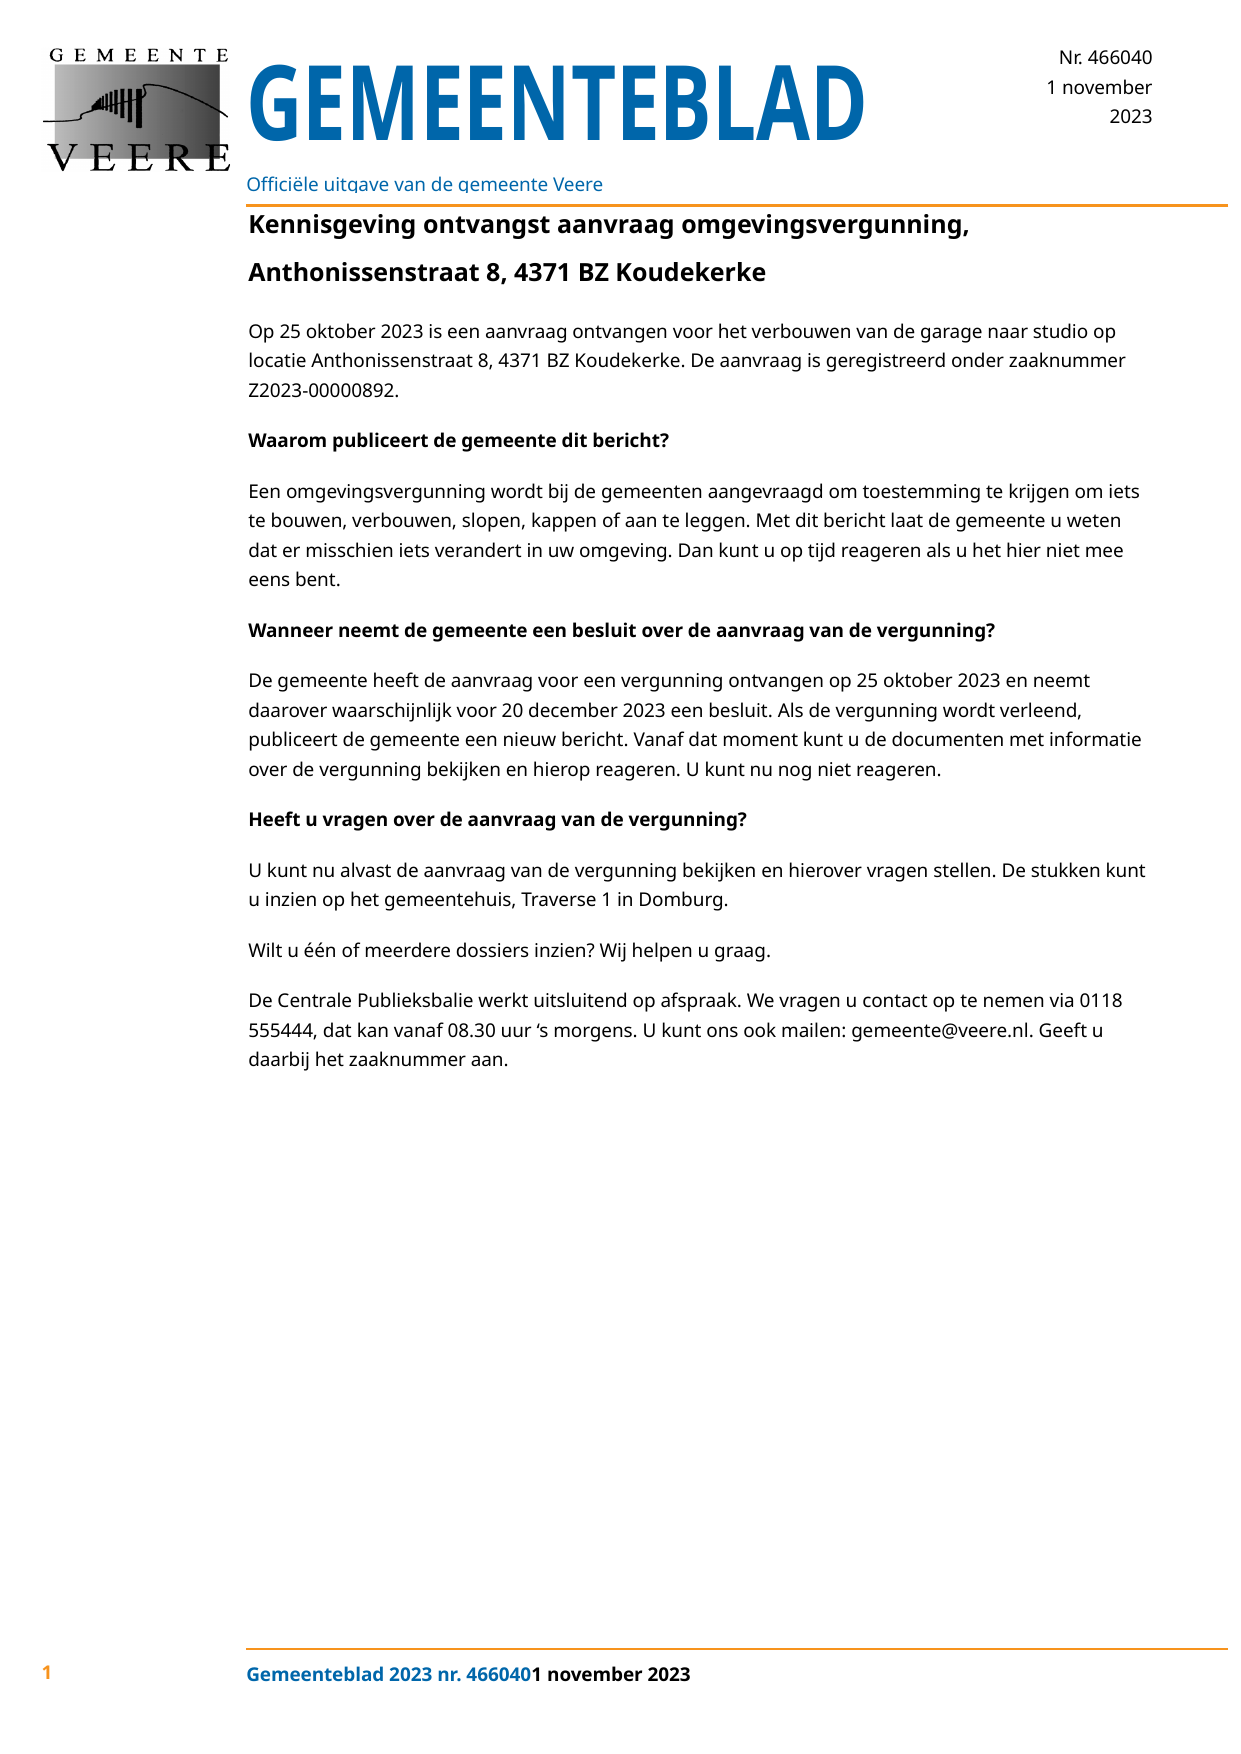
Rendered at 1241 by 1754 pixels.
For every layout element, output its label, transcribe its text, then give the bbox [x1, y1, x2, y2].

text Waarom publiceert de gemeente dit bericht? [248, 427, 1152, 453]
text U kunt nu alvast de aanvraag van de vergunning bekijken en hierover vragen stellen. De stukken kunt u inzien op het gemeentehuis, Traverse 1 in Domburg. [248, 857, 1152, 912]
text Wanneer neemt de gemeente een besluit over de aanvraag van de vergunning? [248, 617, 1152, 643]
text Een omgevingsvergunning wordt bij de gemeenten aangevraagd om toestemming te krijgen om iets te bouwen, verbouwen, slopen, kappen of aan te leggen. Met dit bericht laat de gemeente u weten dat er misschien iets verandert in uw omgeving. Dan kunt u op tijd reageren als u het hier niet mee eens bent. [248, 478, 1152, 592]
text Wilt u één of meerdere dossiers inzien? Wij helpen u graag. [248, 937, 1152, 963]
text Kennisgeving ontvangst aanvraag omgevingsvergunning, Anthonissenstraat 8, 4371 BZ Koudekerke [248, 207, 1152, 288]
picture [41, 47, 231, 172]
text De gemeente heeft de aanvraag voor een vergunning ontvangen op 25 oktober 2023 en neemt daarover waarschijnlijk voor 20 december 2023 een besluit. Als de vergunning wordt verleend, publiceert de gemeente een nieuw bericht. Vanaf dat moment kunt u de documenten met informatie over de vergunning bekijken en hierop reageren. U kunt nu nog niet reageren. [248, 667, 1152, 782]
text De Centrale Publieksbalie werkt uitsluitend op afspraak. We vragen u contact op te nemen via 0118 555444, dat kan vanaf 08.30 uur ‘s morgens. U kunt ons ook mailen: gemeente@veere.nl. Geeft u daarbij het zaaknummer aan. [248, 987, 1152, 1072]
text Op 25 oktober 2023 is een aanvraag ontvangen voor het verbouwen van de garage naar studio op locatie Anthonissenstraat 8, 4371 BZ Koudekerke. De aanvraag is geregistreerd onder zaaknummer Z2023-00000892. [248, 318, 1152, 403]
text Heeft u vragen over de aanvraag van de vergunning? [248, 807, 1152, 832]
